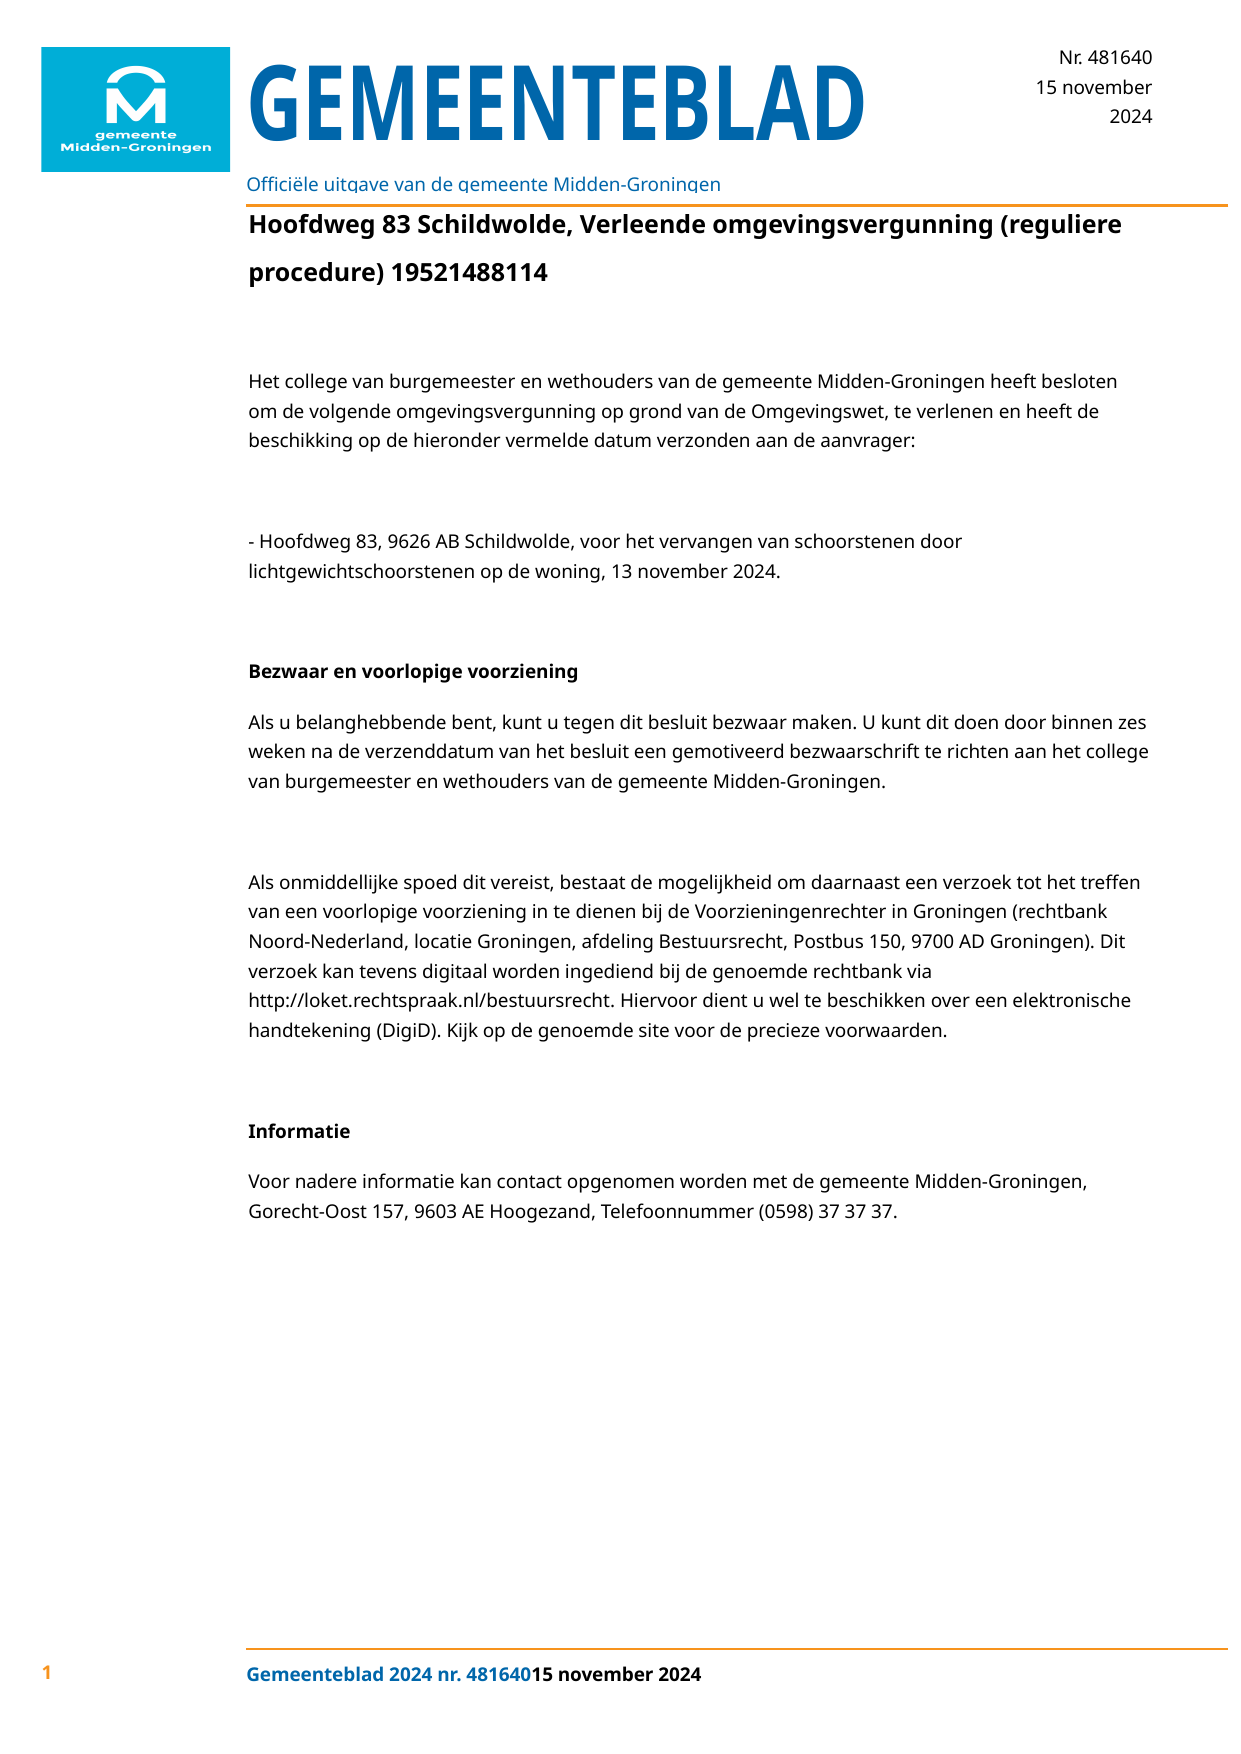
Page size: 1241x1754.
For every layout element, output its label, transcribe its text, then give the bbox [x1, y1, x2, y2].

text Het college van burgemeester en wethouders van de gemeente Midden-Groningen heeft besloten om de volgende omgevingsvergunning op grond van de Omgevingswet, te verlenen en heeft de beschikking op de hieronder vermelde datum verzonden aan de aanvrager: [248, 368, 1152, 453]
text Voor nadere informatie kan contact opgenomen worden met de gemeente Midden-Groningen, Gorecht-Oost 157, 9603 AE Hoogezand, Telefoonnummer (0598) 37 37 37. [248, 1168, 1152, 1224]
text Als onmiddellijke spoed dit vereist, bestaat de mogelijkheid om daarnaast een verzoek tot het treffen van een voorlopige voorziening in te dienen bij de Voorzieningenrechter in Groningen (rechtbank Noord-Nederland, locatie Groningen, afdeling Bestuursrecht, Postbus 150, 9700 AD Groningen). Dit verzoek kan tevens digitaal worden ingediend bij de genoemde rechtbank via http://loket.rechtspraak.nl/bestuursrecht. Hiervoor dient u wel te beschikken over een elektronische handtekening (DigiD). Kijk op de genoemde site voor de precieze voorwaarden. [248, 869, 1152, 1043]
text Als u belanghebbende bent, kunt u tegen dit besluit bezwaar maken. U kunt dit doen door binnen zes weken na de verzenddatum van het besluit een gemotiveerd bezwaarschrift te richten aan het college van burgemeester en wethouders van de gemeente Midden-Groningen. [248, 709, 1152, 794]
picture [107, 89, 165, 122]
picture [184, 146, 190, 153]
text - Hoofdweg 83, 9626 AB Schildwolde, voor het vervangen van schoorstenen door lichtgewichtschoorstenen op de woning, 13 november 2024. [248, 528, 1152, 584]
text Bezwaar en voorlopige voorziening [248, 659, 1152, 684]
picture [108, 66, 164, 82]
text Informatie [248, 1118, 1152, 1144]
text Hoofdweg 83 Schildwolde, Verleende omgevingsvergunning (reguliere procedure) 19521488114 [248, 207, 1152, 288]
